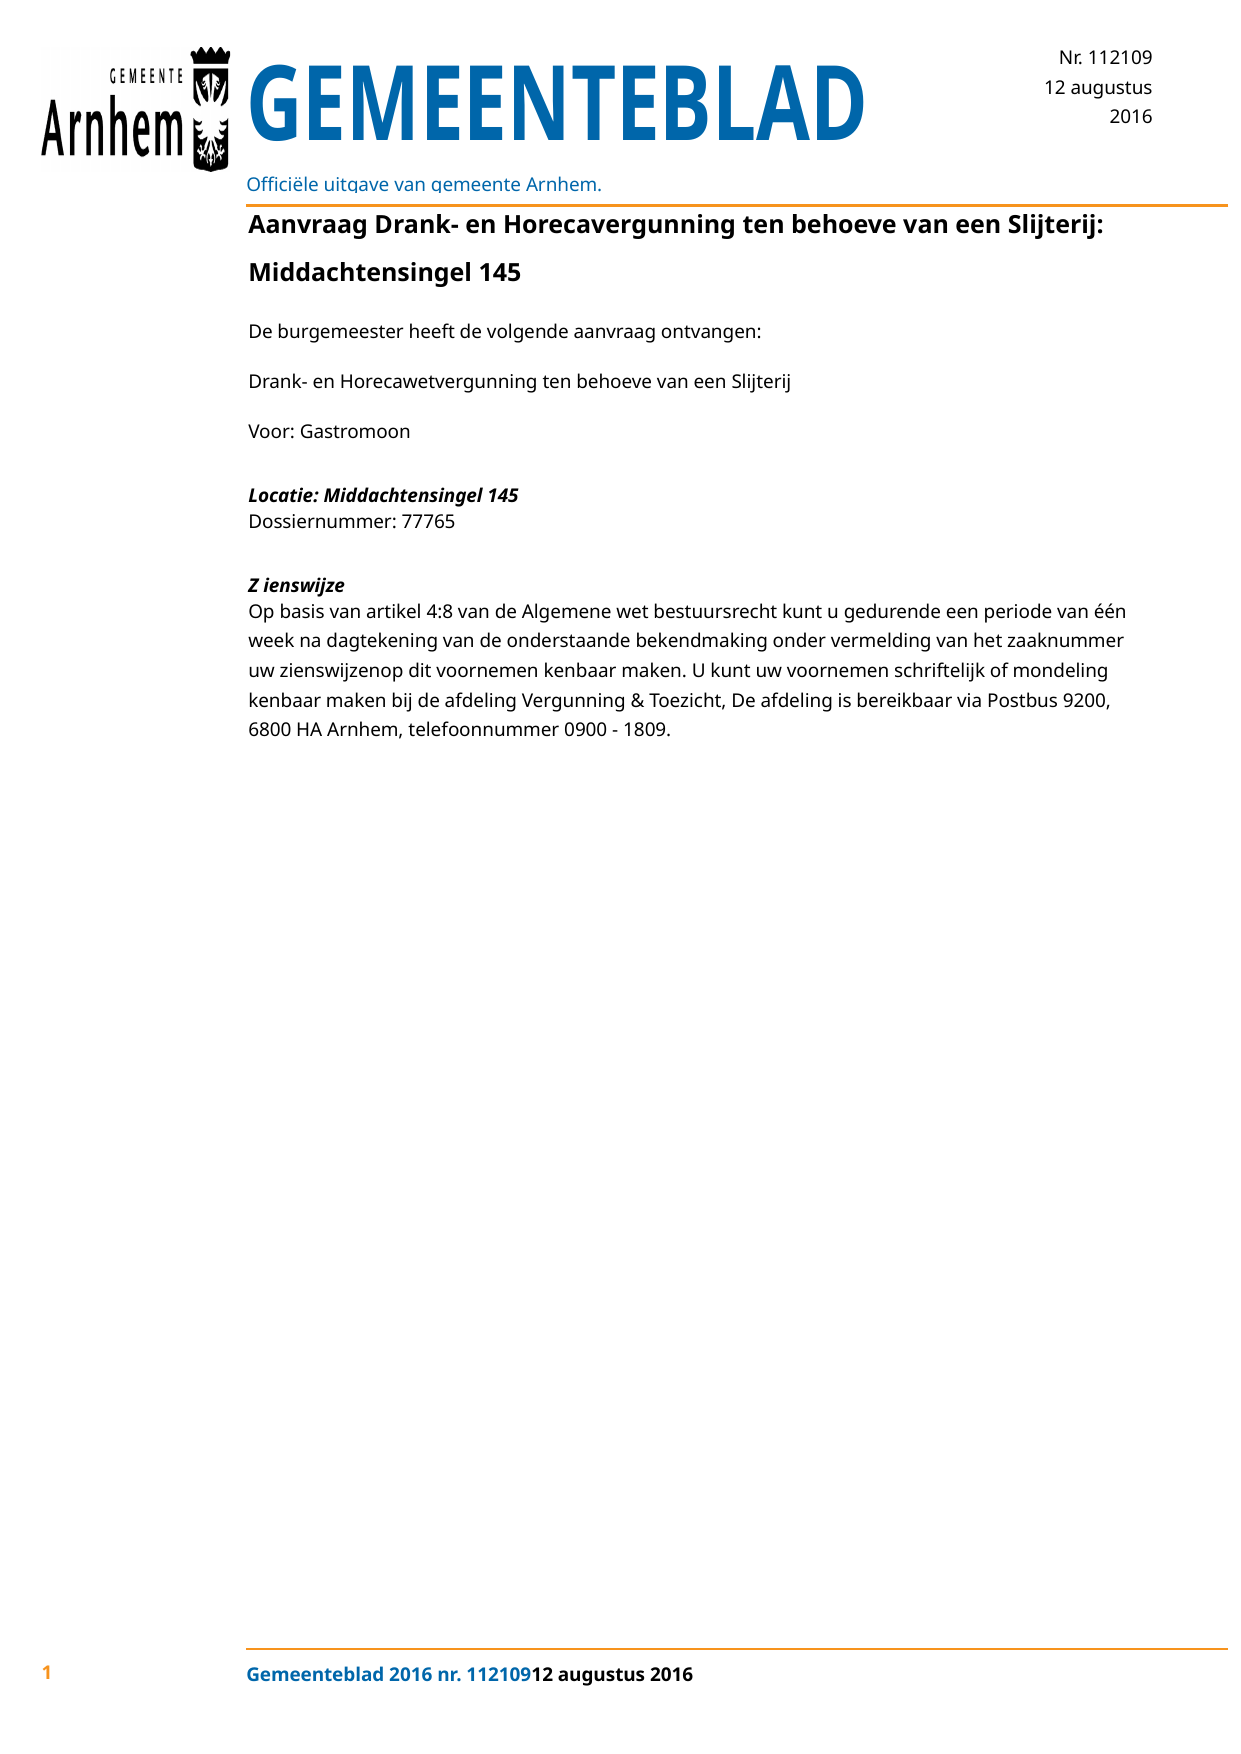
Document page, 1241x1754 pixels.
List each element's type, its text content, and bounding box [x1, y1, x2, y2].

text Z ienswijze [248, 572, 1152, 598]
text De burgemeester heeft de volgende aanvraag ontvangen: [248, 318, 1152, 344]
text Locatie: Middachtensingel 145 [248, 483, 1152, 508]
text Voor: Gastromoon [248, 419, 1152, 444]
text Drank- en Horecawetvergunning ten behoeve van een Slijterij [248, 368, 1152, 394]
text Dossiernummer: 77765 [248, 508, 1152, 534]
picture [41, 47, 231, 172]
text Op basis van artikel 4:8 van de Algemene wet bestuursrecht kunt u gedurende een periode van één week na dagtekening van de onderstaande bekendmaking onder vermelding van het zaaknummer uw zienswijzenop dit voornemen kenbaar maken. U kunt uw voornemen schriftelijk of mondeling kenbaar maken bij de afdeling Vergunning & Toezicht, De afdeling is bereikbaar via Postbus 9200, 6800 HA Arnhem, telefoonnummer 0900 - 1809. [248, 598, 1152, 742]
text Aanvraag Drank- en Horecavergunning ten behoeve van een Slijterij: Middachtensingel 145 [248, 207, 1152, 288]
